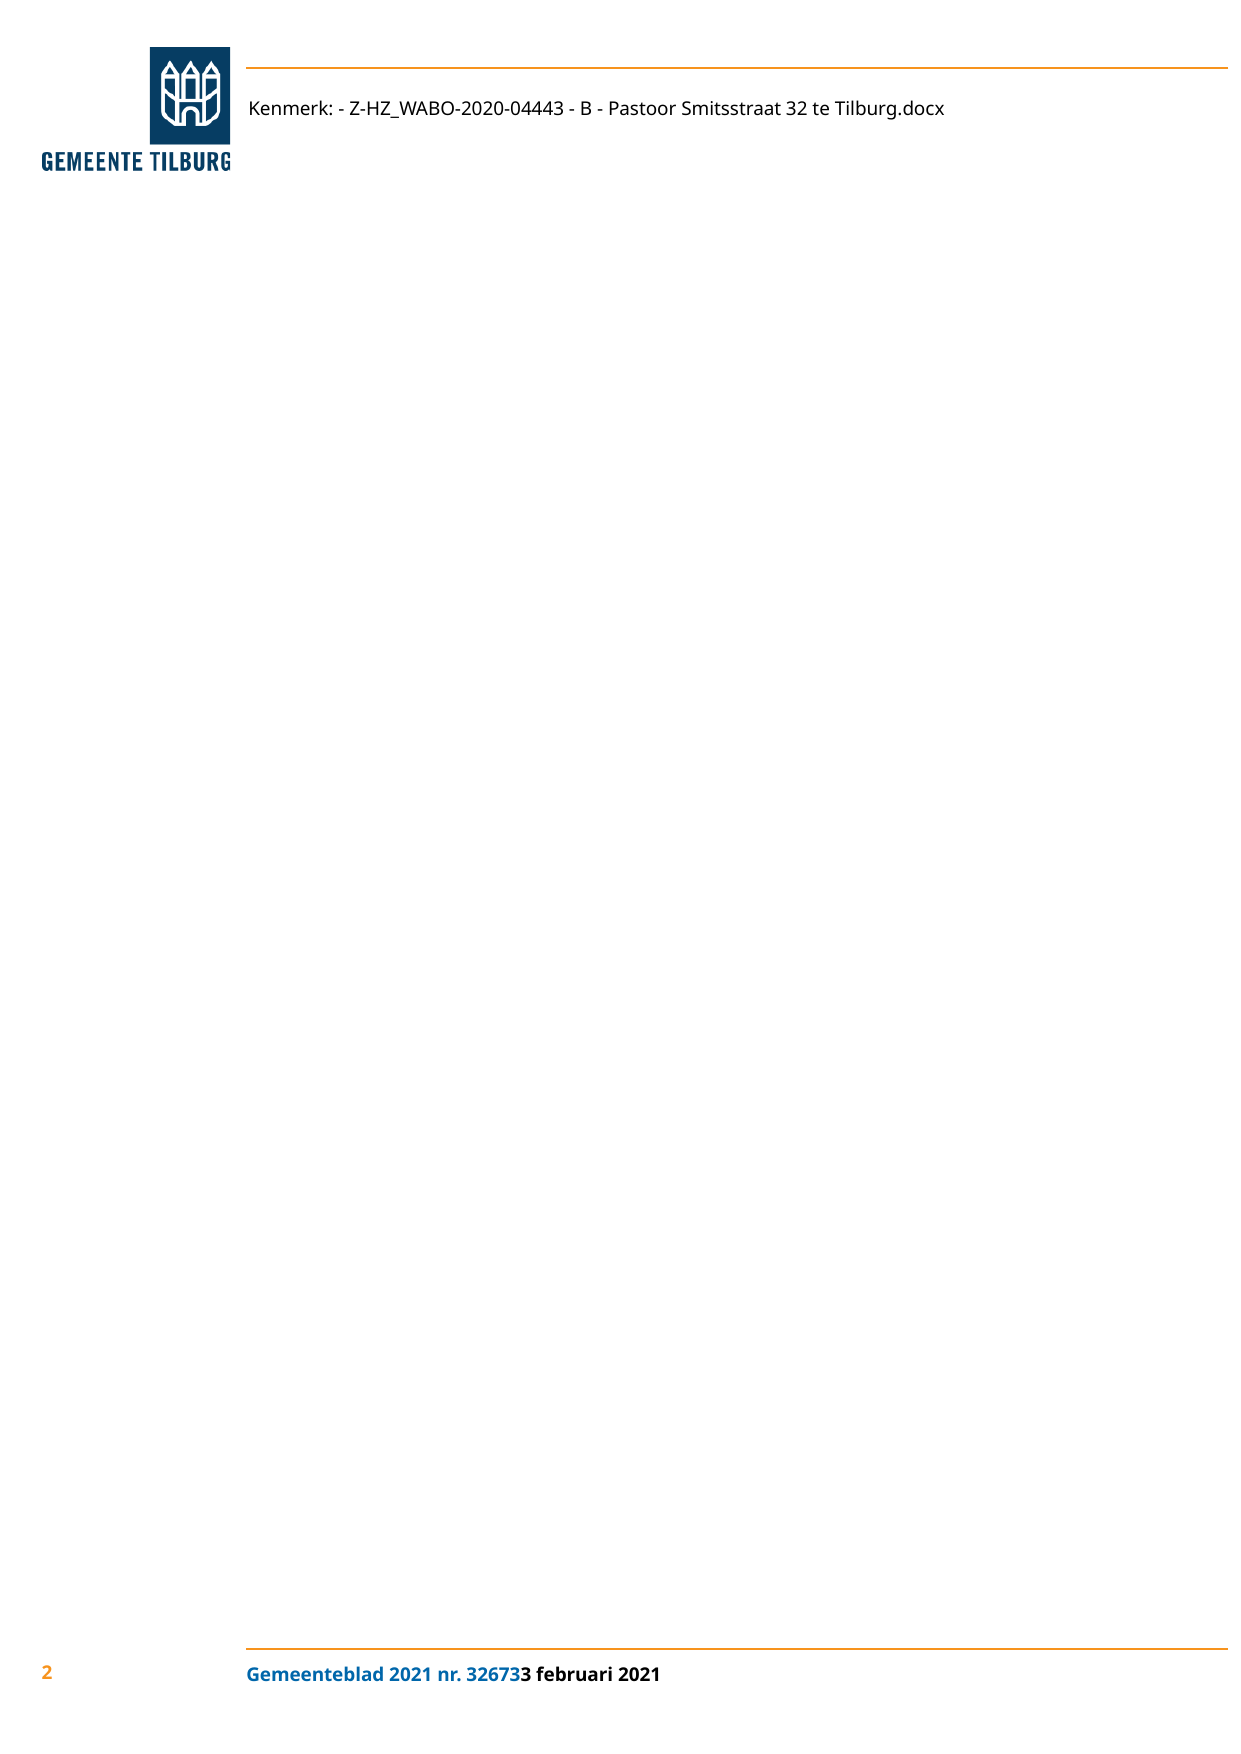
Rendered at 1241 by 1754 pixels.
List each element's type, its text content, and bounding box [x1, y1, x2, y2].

picture [41, 47, 231, 172]
text Kenmerk: - Z-HZ_WABO-2020-04443 - B - Pastoor Smitsstraat 32 te Tilburg.docx [248, 95, 1152, 121]
